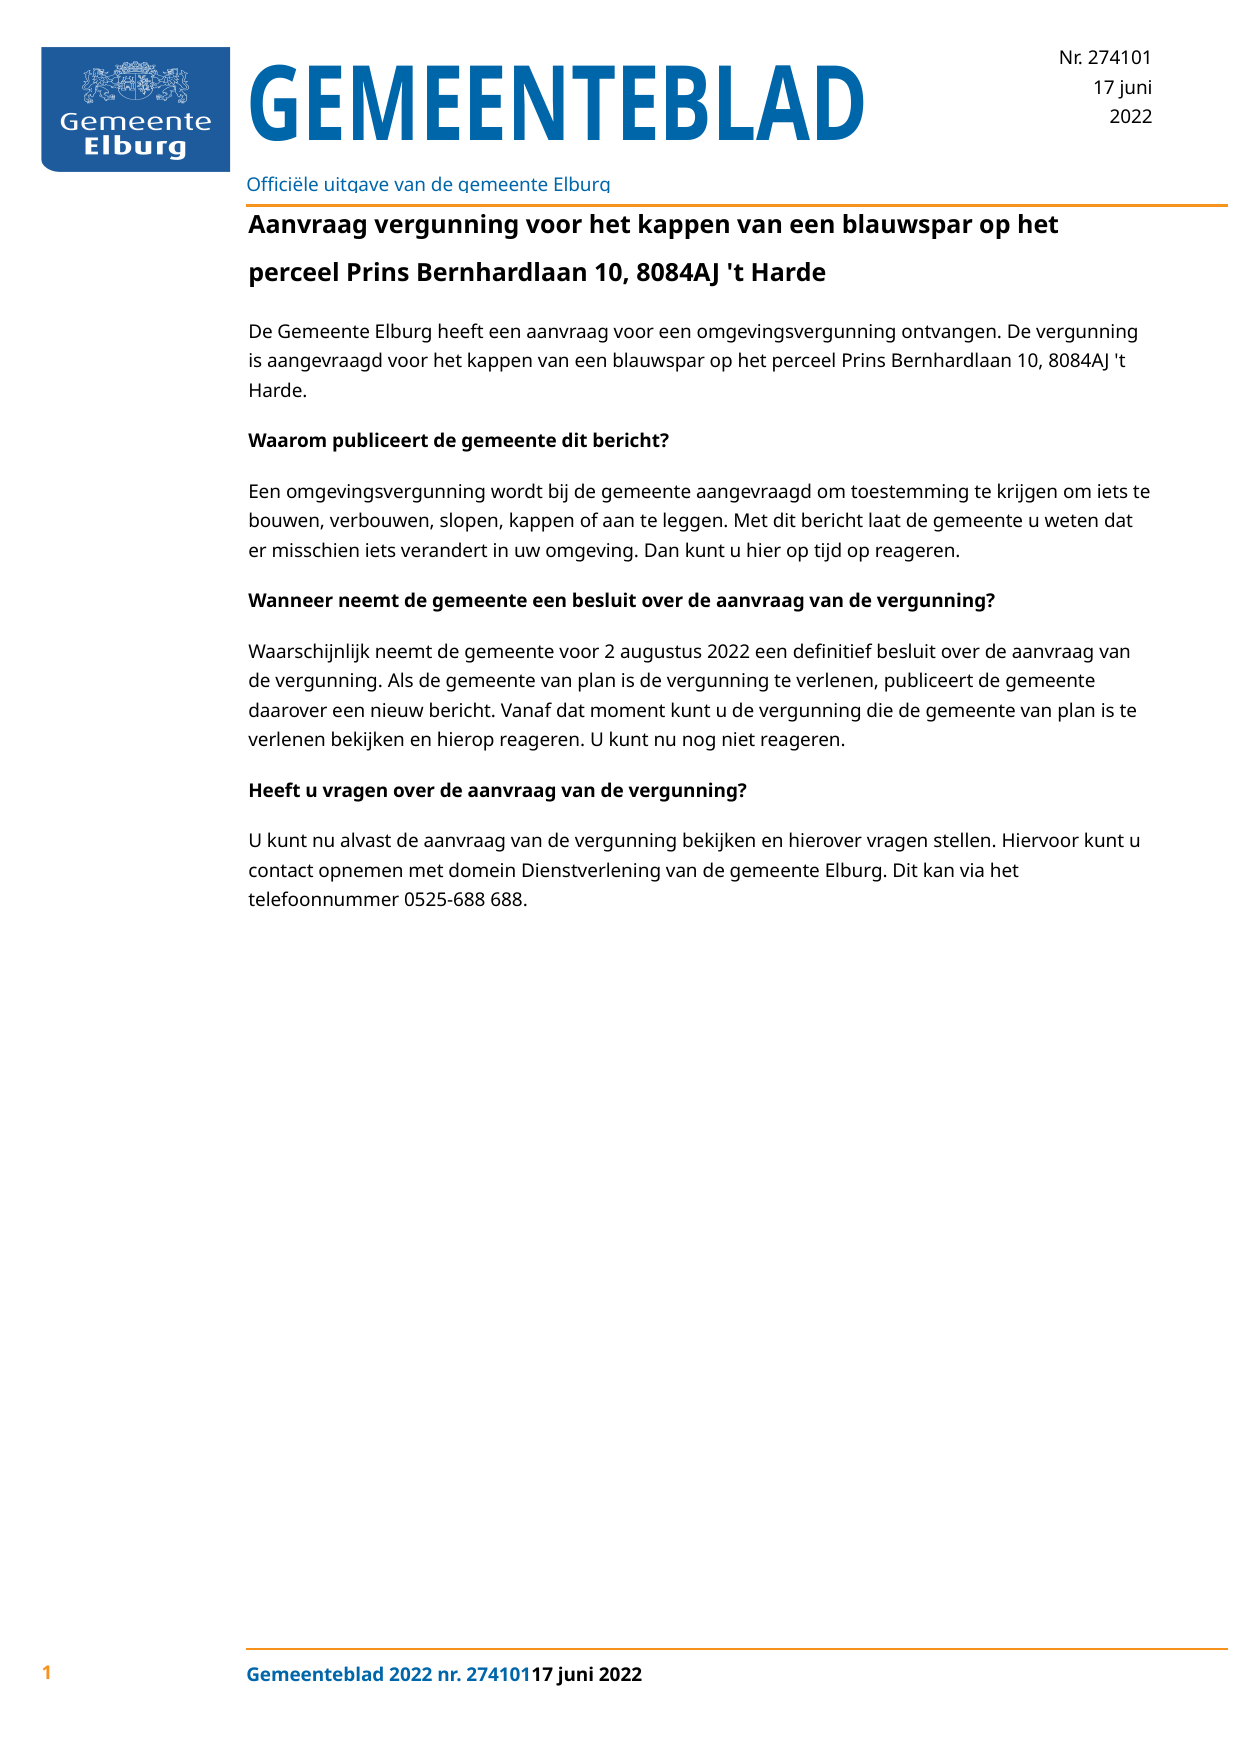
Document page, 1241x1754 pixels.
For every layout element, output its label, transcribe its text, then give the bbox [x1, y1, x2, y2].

text Heeft u vragen over de aanvraag van de vergunning? [248, 777, 1152, 803]
picture [41, 47, 231, 172]
text Aanvraag vergunning voor het kappen van een blauwspar op het perceel Prins Bernhardlaan 10, 8084AJ 't Harde [248, 207, 1152, 288]
text Wanneer neemt de gemeente een besluit over de aanvraag van de vergunning? [248, 587, 1152, 613]
text Een omgevingsvergunning wordt bij de gemeente aangevraagd om toestemming te krijgen om iets te bouwen, verbouwen, slopen, kappen of aan te leggen. Met dit bericht laat de gemeente u weten dat er misschien iets verandert in uw omgeving. Dan kunt u hier op tijd op reageren. [248, 478, 1152, 563]
text U kunt nu alvast de aanvraag van de vergunning bekijken en hierover vragen stellen. Hiervoor kunt u contact opnemen met domein Dienstverlening van de gemeente Elburg. Dit kan via het telefoonnummer 0525-688 688. [248, 827, 1152, 912]
text Waarom publiceert de gemeente dit bericht? [248, 427, 1152, 453]
text De Gemeente Elburg heeft een aanvraag voor een omgevingsvergunning ontvangen. De vergunning is aangevraagd voor het kappen van een blauwspar op het perceel Prins Bernhardlaan 10, 8084AJ 't Harde. [248, 318, 1152, 403]
text Waarschijnlijk neemt de gemeente voor 2 augustus 2022 een definitief besluit over de aanvraag van de vergunning. Als de gemeente van plan is de vergunning te verlenen, publiceert de gemeente daarover een nieuw bericht. Vanaf dat moment kunt u de vergunning die de gemeente van plan is te verlenen bekijken en hierop reageren. U kunt nu nog niet reageren. [248, 638, 1152, 752]
